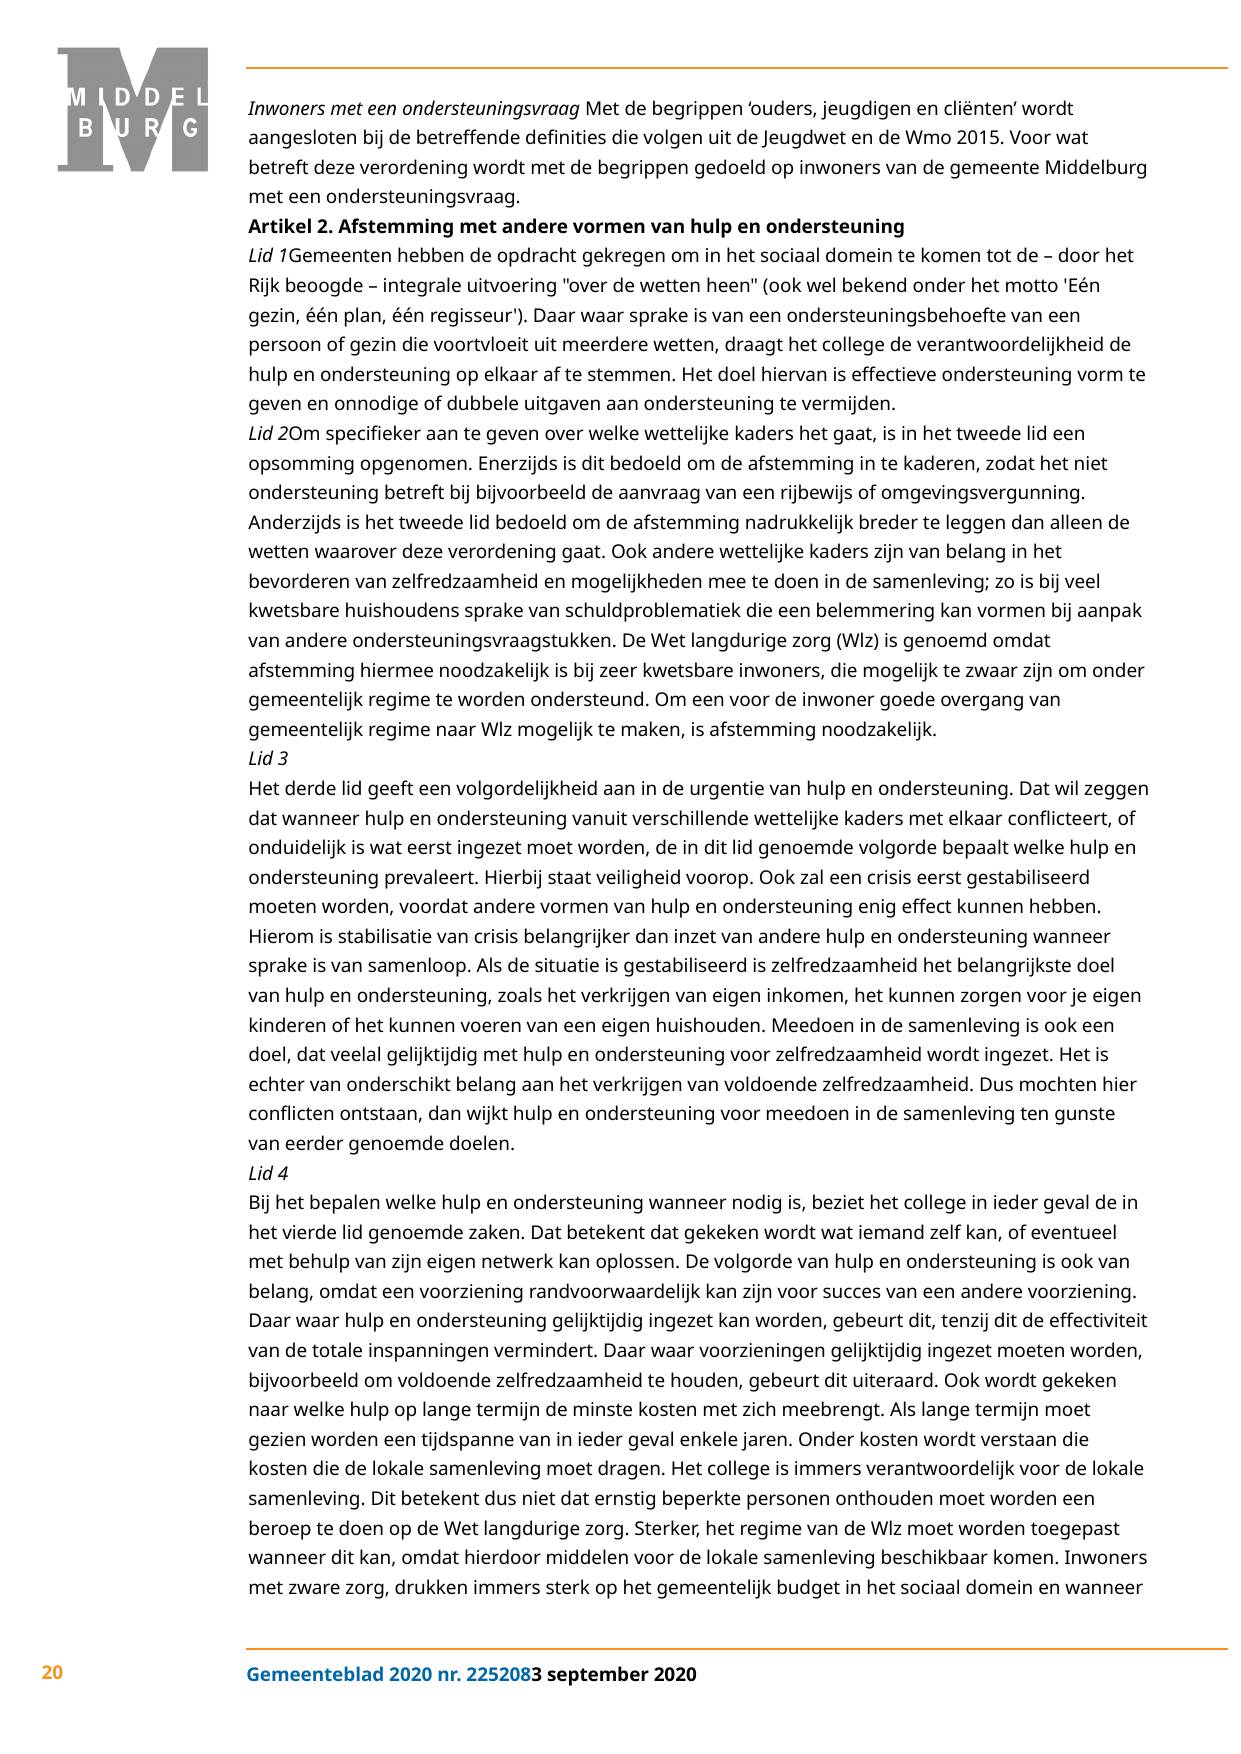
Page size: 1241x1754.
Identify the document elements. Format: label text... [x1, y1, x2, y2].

text Lid 3 [248, 746, 1152, 771]
text Artikel 2. Afstemming met andere vormen van hulp en ondersteuning [248, 213, 1152, 239]
text Lid 4 [248, 1160, 1152, 1186]
picture [41, 47, 231, 172]
text Lid 2Om specifieker aan te geven over welke wettelijke kaders het gaat, is in het tweede lid een opsomming opgenomen. Enerzijds is dit bedoeld om de afstemming in te kaderen, zodat het niet ondersteuning betreft bij bijvoorbeeld de aanvraag van een rijbewijs of omgevingsvergunning. Anderzijds is het tweede lid bedoeld om de afstemming nadrukkelijk breder te leggen dan alleen de wetten waarover deze verordening gaat. Ook andere wettelijke kaders zijn van belang in het bevorderen van zelfredzaamheid en mogelijkheden mee te doen in de samenleving; zo is bij veel kwetsbare huishoudens sprake van schuldproblematiek die een belemmering kan vormen bij aanpak van andere ondersteuningsvraagstukken. De Wet langdurige zorg (Wlz) is genoemd omdat afstemming hiermee noodzakelijk is bij zeer kwetsbare inwoners, die mogelijk te zwaar zijn om onder gemeentelijk regime te worden ondersteund. Om een voor de inwoner goede overgang van gemeentelijk regime naar Wlz mogelijk te maken, is afstemming noodzakelijk. [248, 420, 1152, 742]
text Lid 1Gemeenten hebben de opdracht gekregen om in het sociaal domein te komen tot de – door het Rijk beoogde – integrale uitvoering "over de wetten heen" (ook wel bekend onder het motto 'Eén gezin, één plan, één regisseur'). Daar waar sprake is van een ondersteuningsbehoefte van een persoon of gezin die voortvloeit uit meerdere wetten, draagt het college de verantwoordelijkheid de hulp en ondersteuning op elkaar af te stemmen. Het doel hiervan is effectieve ondersteuning vorm te geven en onnodige of dubbele uitgaven aan ondersteuning te vermijden. [248, 243, 1152, 416]
text Inwoners met een ondersteuningsvraag Met de begrippen ‘ouders, jeugdigen en cliënten’ wordt aangesloten bij de betreffende definities die volgen uit de Jeugdwet en de Wmo 2015. Voor wat betreft deze verordening wordt met de begrippen gedoeld op inwoners van de gemeente Middelburg met een ondersteuningsvraag. [248, 95, 1152, 209]
text Het derde lid geeft een volgordelijkheid aan in de urgentie van hulp en ondersteuning. Dat wil zeggen dat wanneer hulp en ondersteuning vanuit verschillende wettelijke kaders met elkaar conflicteert, of onduidelijk is wat eerst ingezet moet worden, de in dit lid genoemde volgorde bepaalt welke hulp en ondersteuning prevaleert. Hierbij staat veiligheid voorop. Ook zal een crisis eerst gestabiliseerd moeten worden, voordat andere vormen van hulp en ondersteuning enig effect kunnen hebben. Hierom is stabilisatie van crisis belangrijker dan inzet van andere hulp en ondersteuning wanneer sprake is van samenloop. Als de situatie is gestabiliseerd is zelfredzaamheid het belangrijkste doel van hulp en ondersteuning, zoals het verkrijgen van eigen inkomen, het kunnen zorgen voor je eigen kinderen of het kunnen voeren van een eigen huishouden. Meedoen in de samenleving is ook een doel, dat veelal gelijktijdig met hulp en ondersteuning voor zelfredzaamheid wordt ingezet. Het is echter van onderschikt belang aan het verkrijgen van voldoende zelfredzaamheid. Dus mochten hier conflicten ontstaan, dan wijkt hulp en ondersteuning voor meedoen in de samenleving ten gunste van eerder genoemde doelen. [248, 775, 1152, 1156]
text Bij het bepalen welke hulp en ondersteuning wanneer nodig is, beziet het college in ieder geval de in het vierde lid genoemde zaken. Dat betekent dat gekeken wordt wat iemand zelf kan, of eventueel met behulp van zijn eigen netwerk kan oplossen. De volgorde van hulp en ondersteuning is ook van belang, omdat een voorziening randvoorwaardelijk kan zijn voor succes van een andere voorziening. Daar waar hulp en ondersteuning gelijktijdig ingezet kan worden, gebeurt dit, tenzij dit de effectiviteit van de totale inspanningen vermindert. Daar waar voorzieningen gelijktijdig ingezet moeten worden, bijvoorbeeld om voldoende zelfredzaamheid te houden, gebeurt dit uiteraard. Ook wordt gekeken naar welke hulp op lange termijn de minste kosten met zich meebrengt. Als lange termijn moet gezien worden een tijdspanne van in ieder geval enkele jaren. Onder kosten wordt verstaan die kosten die de lokale samenleving moet dragen. Het college is immers verantwoordelijk voor de lokale samenleving. Dit betekent dus niet dat ernstig beperkte personen onthouden moet worden een beroep te doen op de Wet langdurige zorg. Sterker, het regime van de Wlz moet worden toegepast wanneer dit kan, omdat hierdoor middelen voor de lokale samenleving beschikbaar komen. Inwoners met zware zorg, drukken immers sterk op het gemeentelijk budget in het sociaal domein en wanneer [248, 1189, 1152, 1600]
